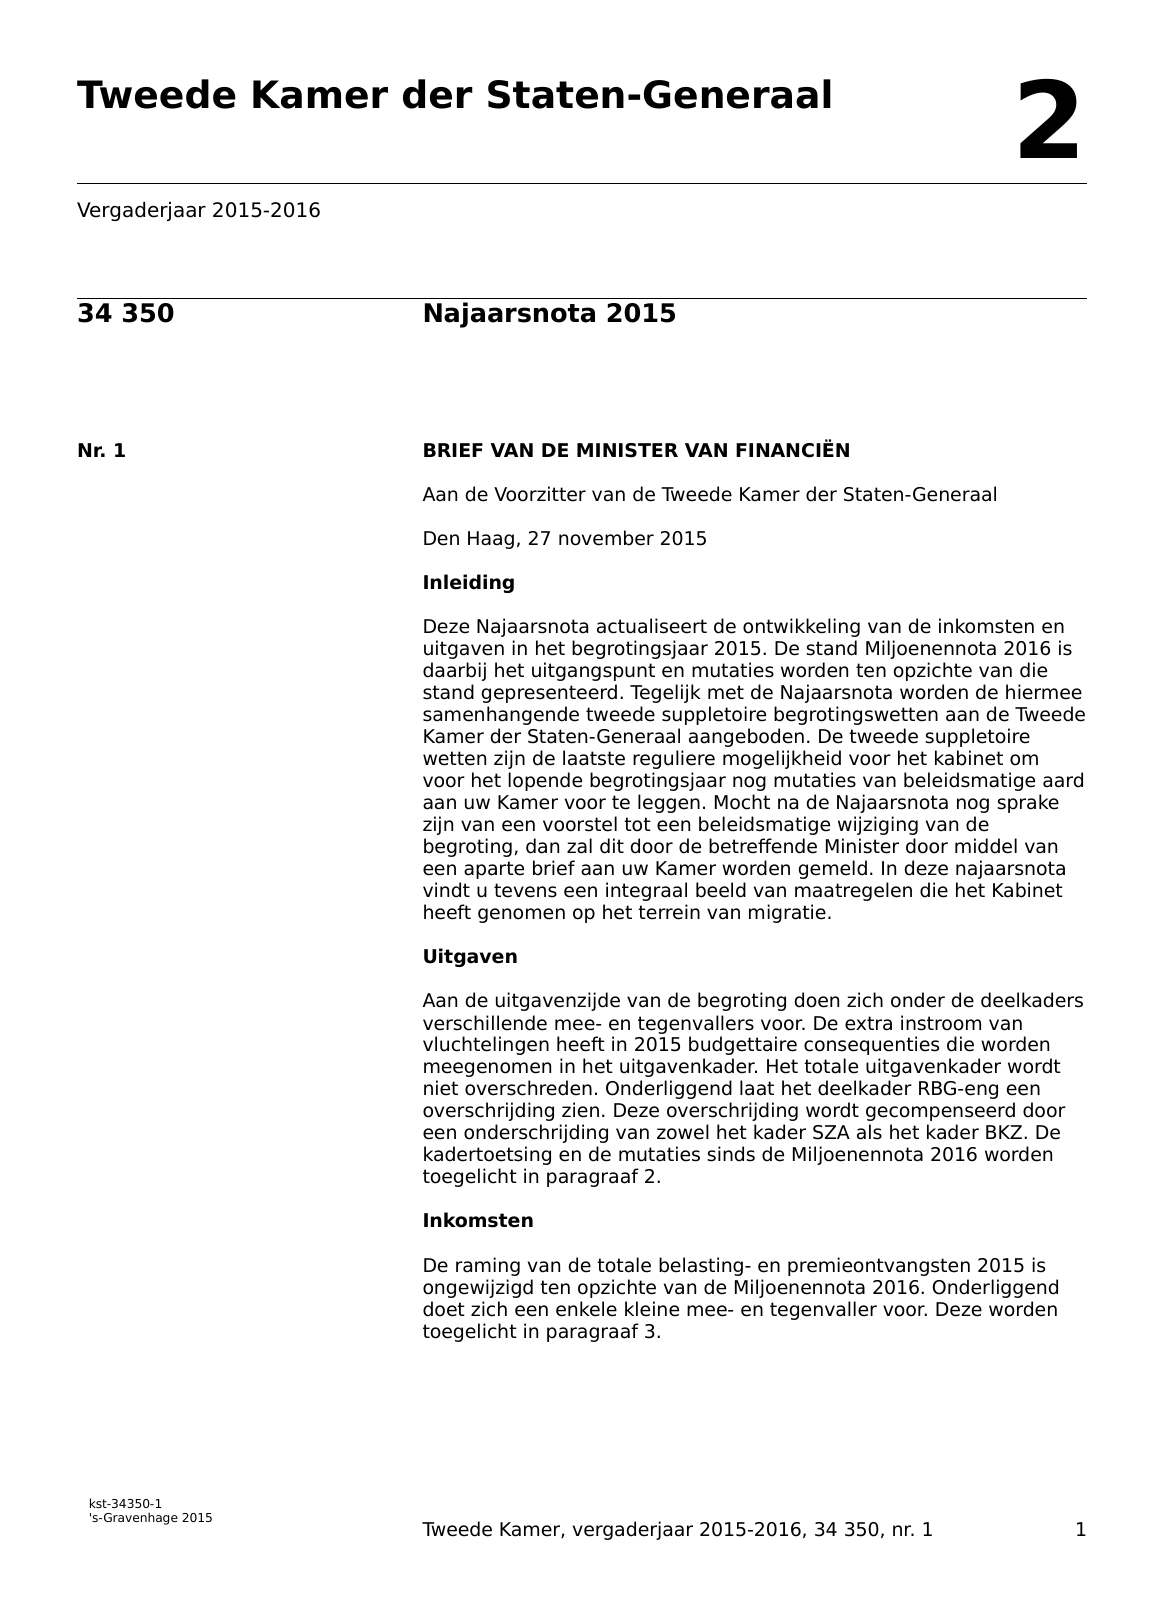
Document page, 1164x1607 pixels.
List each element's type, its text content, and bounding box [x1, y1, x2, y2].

text Aan de Voorzitter van de Tweede Kamer der Staten-Generaal [422, 484, 1087, 506]
subtitle Nr. 1 BRIEF VAN DE MINISTER VAN FINANCIËN [77, 440, 1087, 462]
subtitle Uitgaven [422, 946, 1087, 968]
subtitle Inleiding [422, 572, 1087, 594]
text kst-34350-1 [88, 1497, 323, 1511]
subtitle Inkomsten [422, 1210, 1087, 1232]
table_header 2 [886, 59, 1087, 183]
text De raming van de totale belasting- en premieontvangsten 2015 is ongewijzigd ten opzichte van de Miljoenennota 2016. Onderliggend doet zich een enkele kleine mee- en tegenvaller voor. Deze worden toegelicht in paragraaf 3. [422, 1254, 1087, 1342]
table_header Tweede Kamer der Staten-Generaal [77, 59, 886, 183]
subtitle 34 350 Najaarsnota 2015 [77, 299, 1087, 329]
text Den Haag, 27 november 2015 [422, 528, 1087, 550]
text Aan de uitgavenzijde van de begroting doen zich onder de deelkaders verschillende mee- en tegenvallers voor. De extra instroom van vluchtelingen heeft in 2015 budgettaire consequenties die worden meegenomen in het uitgavenkader. Het totale uitgavenkader wordt niet overschreden. Onderliggend laat het deelkader RBG-eng een overschrijding zien. Deze overschrijding wordt gecompenseerd door een onderschrijding van zowel het kader SZA als het kader BKZ. De kadertoetsing en de mutaties sinds de Miljoenennota 2016 worden toegelicht in paragraaf 2. [422, 990, 1087, 1188]
table_cell Vergaderjaar 2015-2016 [77, 184, 1087, 298]
text Deze Najaarsnota actualiseert de ontwikkeling van de inkomsten en uitgaven in het begrotingsjaar 2015. De stand Miljoenennota 2016 is daarbij het uitgangspunt en mutaties worden ten opzichte van die stand gepresenteerd. Tegelijk met de Najaarsnota worden de hiermee samenhangende tweede suppletoire begrotingswetten aan de Tweede Kamer der Staten-Generaal aangeboden. De tweede suppletoire wetten zijn de laatste reguliere mogelijkheid voor het kabinet om voor het lopende begrotingsjaar nog mutaties van beleidsmatige aard aan uw Kamer voor te leggen. Mocht na de Najaarsnota nog sprake zijn van een voorstel tot een beleidsmatige wijziging van de begroting, dan zal dit door de betreffende Minister door middel van een aparte brief aan uw Kamer worden gemeld. In deze najaarsnota vindt u tevens een integraal beeld van maatregelen die het Kabinet heeft genomen op het terrein van migratie. [422, 616, 1087, 924]
text 's-Gravenhage 2015 [88, 1511, 323, 1525]
